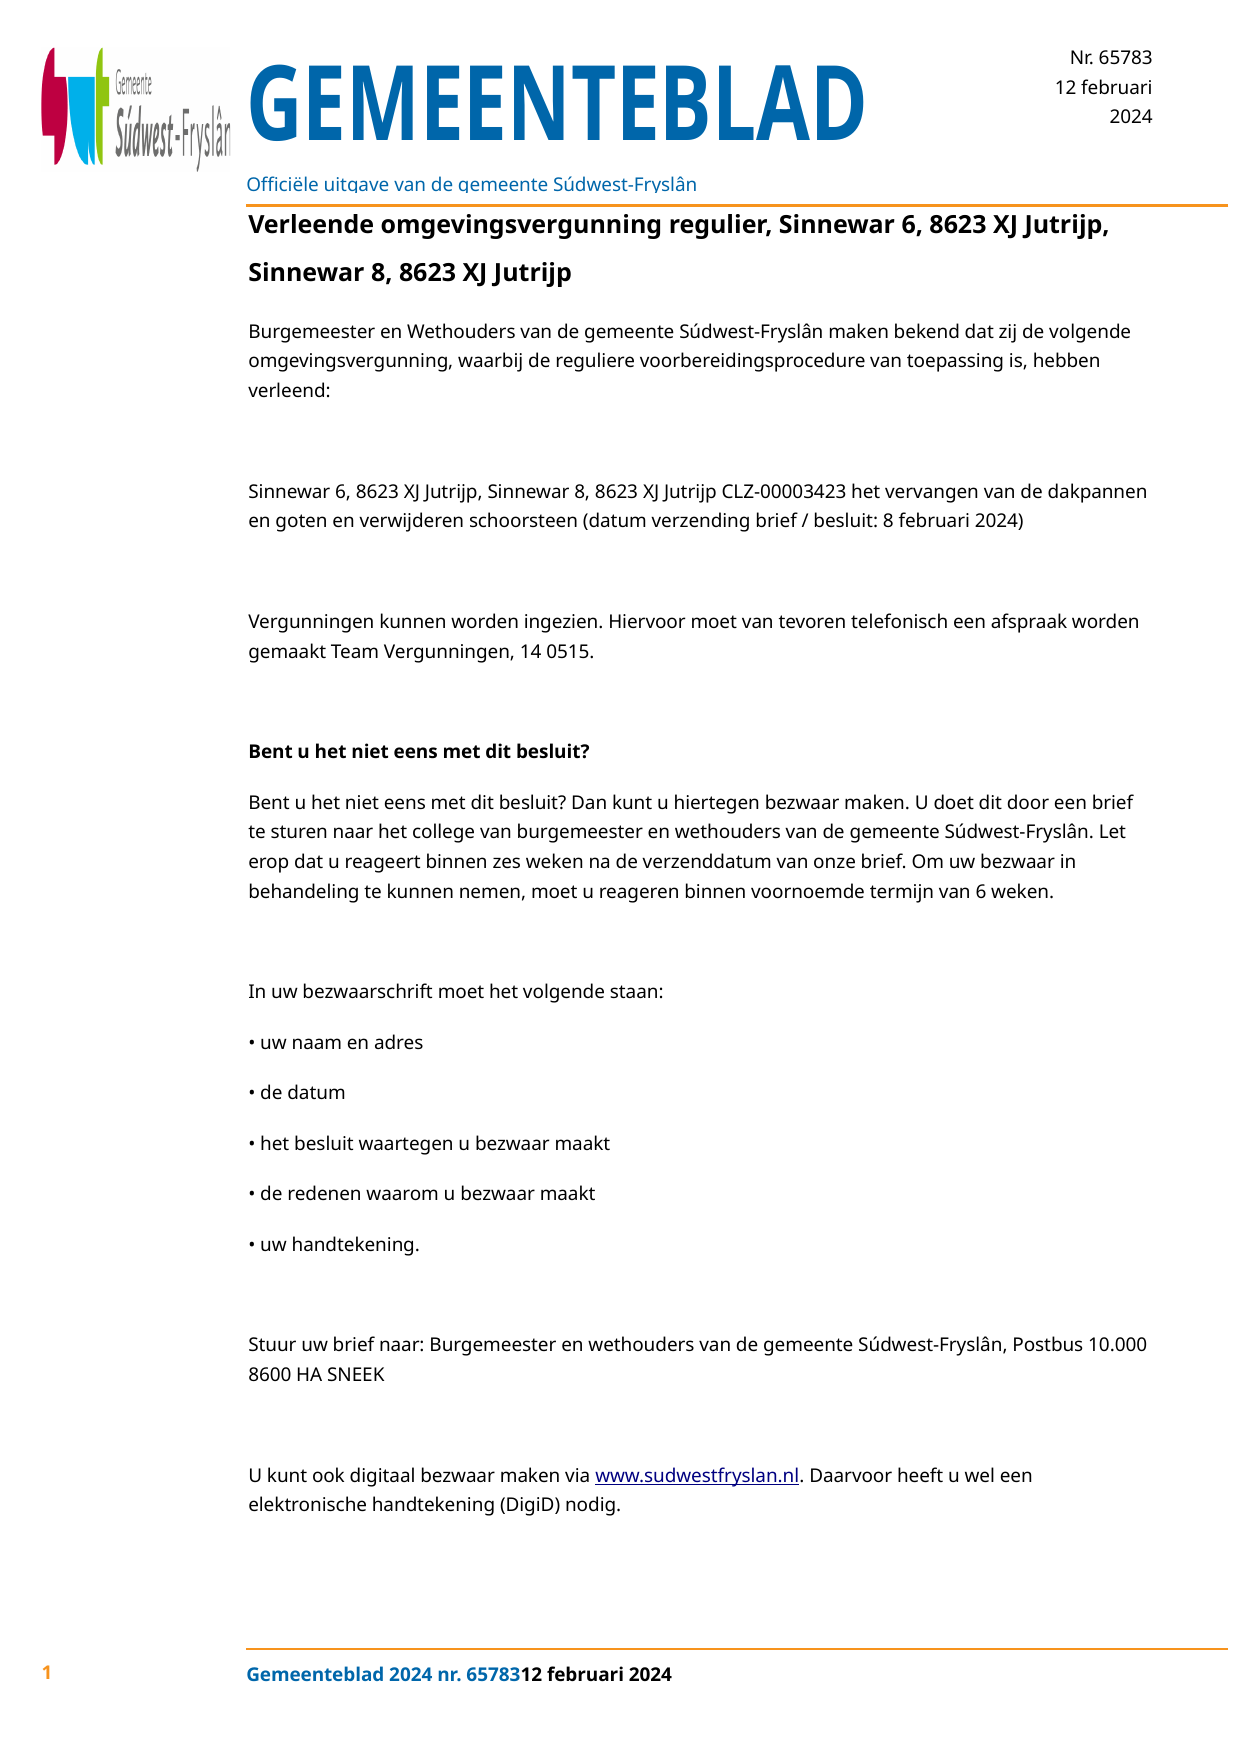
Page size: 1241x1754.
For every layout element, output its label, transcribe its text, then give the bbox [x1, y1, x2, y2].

text • de redenen waarom u bezwaar maakt [248, 1180, 1152, 1206]
picture [41, 47, 231, 172]
text Vergunningen kunnen worden ingezien. Hiervoor moet van tevoren telefonisch een afspraak worden gemaakt Team Vergunningen, 14 0515. [248, 608, 1152, 664]
text Sinnewar 6, 8623 XJ Jutrijp, Sinnewar 8, 8623 XJ Jutrijp CLZ-00003423 het vervangen van de dakpannen en goten en verwijderen schoorsteen (datum verzending brief / besluit: 8 februari 2024) [248, 478, 1152, 533]
text • het besluit waartegen u bezwaar maakt [248, 1130, 1152, 1156]
text In uw bezwaarschrift moet het volgende staan: [248, 979, 1152, 1004]
text • de datum [248, 1079, 1152, 1105]
text • uw handtekening. [248, 1231, 1152, 1257]
text • uw naam en adres [248, 1029, 1152, 1055]
text Bent u het niet eens met dit besluit? Dan kunt u hiertegen bezwaar maken. U doet dit door een brief te sturen naar het college van burgemeester en wethouders van de gemeente Súdwest-Fryslân. Let erop dat u reageert binnen zes weken na de verzenddatum van onze brief. Om uw bezwaar in behandeling te kunnen nemen, moet u reageren binnen voornoemde termijn van 6 weken. [248, 789, 1152, 904]
text Stuur uw brief naar: Burgemeester en wethouders van de gemeente Súdwest-Fryslân, Postbus 10.000 8600 HA SNEEK [248, 1332, 1152, 1387]
text Bent u het niet eens met dit besluit? [248, 739, 1152, 764]
text Verleende omgevingsvergunning regulier, Sinnewar 6, 8623 XJ Jutrijp, Sinnewar 8, 8623 XJ Jutrijp [248, 207, 1152, 288]
text Burgemeester en Wethouders van de gemeente Súdwest-Fryslân maken bekend dat zij de volgende omgevingsvergunning, waarbij de reguliere voorbereidingsprocedure van toepassing is, hebben verleend: [248, 318, 1152, 403]
text U kunt ook digitaal bezwaar maken via www.sudwestfryslan.nl. Daarvoor heeft u wel een elektronische handtekening (DigiD) nodig. [248, 1462, 1152, 1517]
